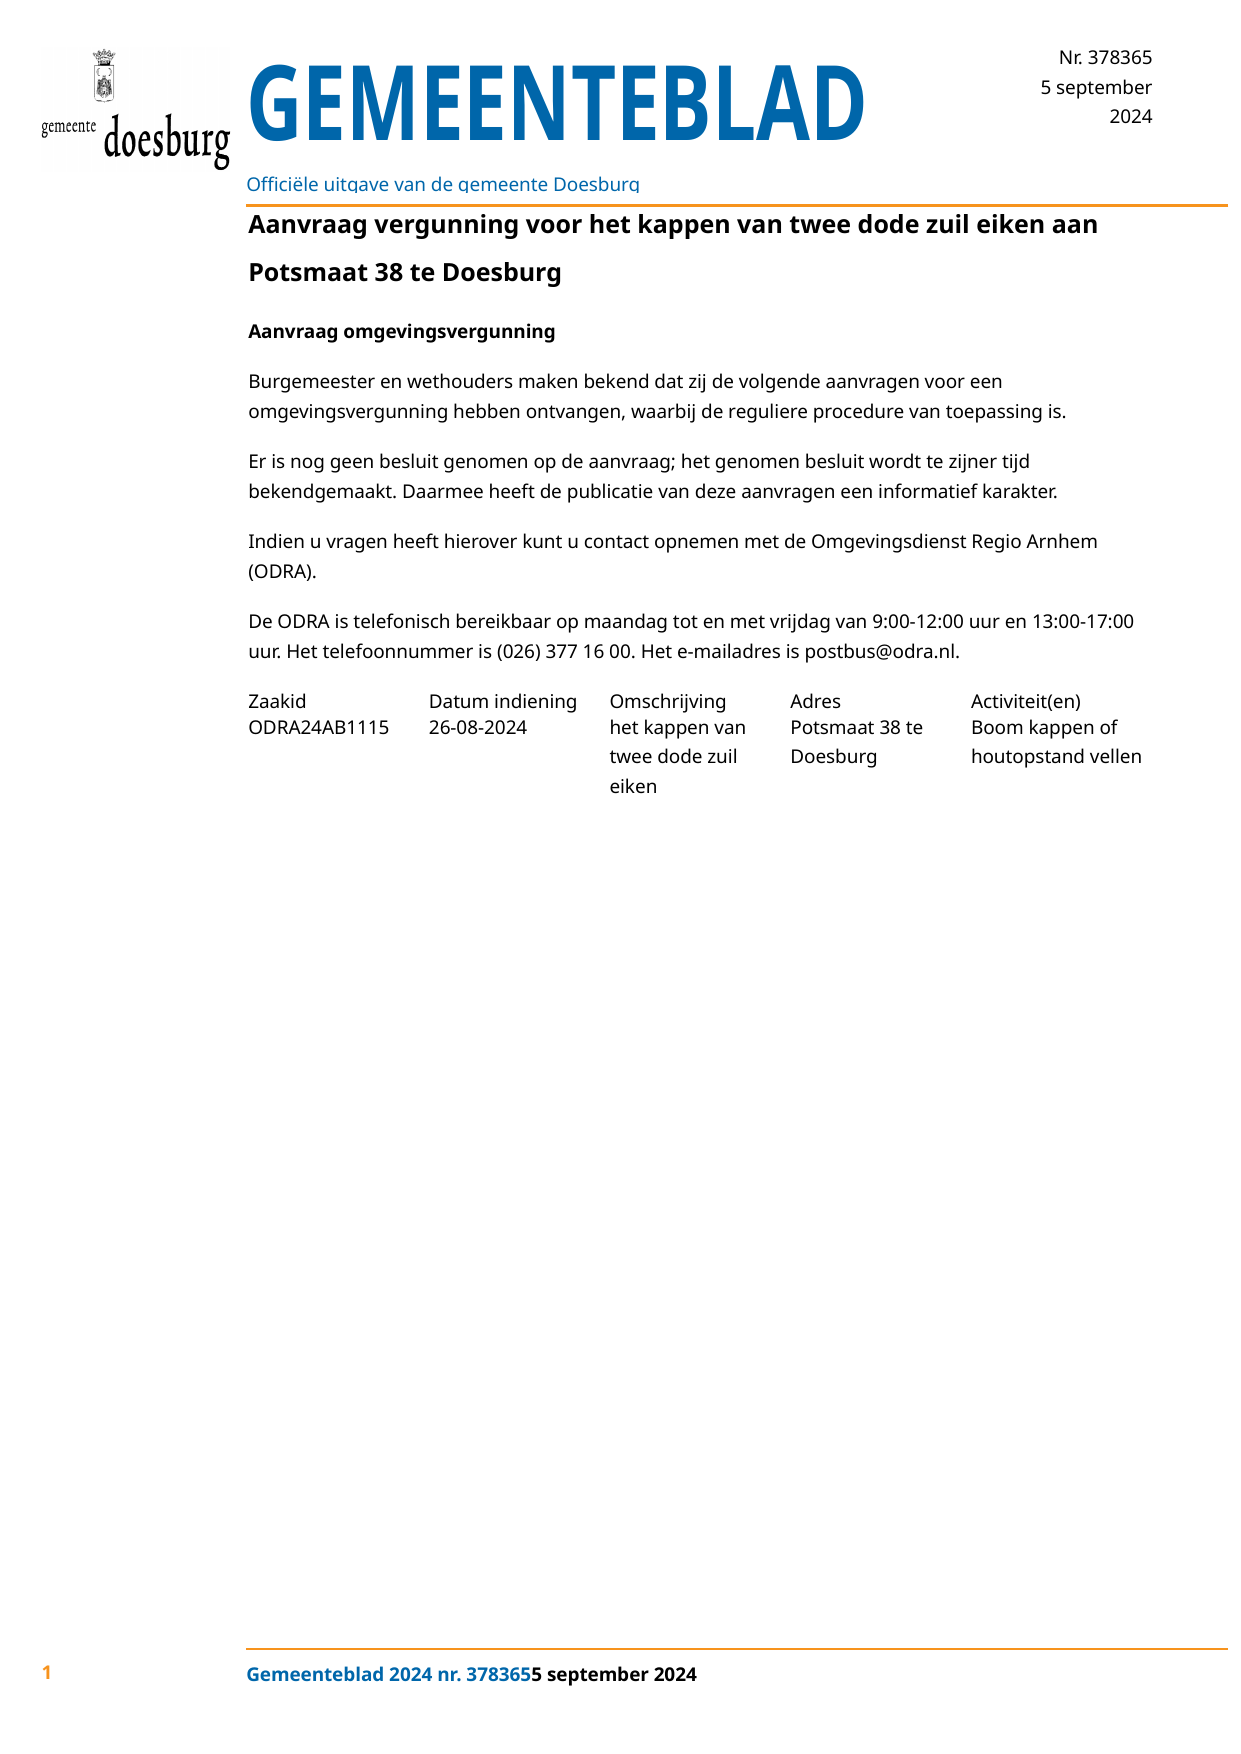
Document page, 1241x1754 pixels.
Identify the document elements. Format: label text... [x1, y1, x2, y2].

text De ODRA is telefonisch bereikbaar op maandag tot en met vrijdag van 9:00-12:00 uur en 13:00-17:00 uur. Het telefoonnummer is (026) 377 16 00. Het e-mailadres is postbus@odra.nl. [248, 608, 1152, 664]
text Er is nog geen besluit genomen op de aanvraag; het genomen besluit wordt te zijner tijd bekendgemaakt. Daarmee heeft de publicatie van deze aanvragen een informatief karakter. [248, 448, 1152, 504]
table_header Adres [790, 689, 971, 714]
table_header Omschrijving [609, 689, 790, 714]
text Aanvraag vergunning voor het kappen van twee dode zuil eiken aan Potsmaat 38 te Doesburg [248, 207, 1152, 288]
text Aanvraag omgevingsvergunning [248, 318, 1152, 344]
table_header Zaakid [248, 689, 429, 714]
text Indien u vragen heeft hierover kunt u contact opnemen met de Omgevingsdienst Regio Arnhem (ODRA). [248, 528, 1152, 584]
table_cell 26-08-2024 [429, 714, 609, 799]
table_cell Boom kappen of houtopstand vellen [971, 714, 1152, 799]
text Burgemeester en wethouders maken bekend dat zij de volgende aanvragen voor een omgevingsvergunning hebben ontvangen, waarbij de reguliere procedure van toepassing is. [248, 368, 1152, 424]
picture [41, 47, 231, 172]
table_cell Potsmaat 38 te Doesburg [790, 714, 971, 799]
table_cell ODRA24AB1115 [248, 714, 429, 799]
table_header Datum indiening [429, 689, 609, 714]
table_cell het kappen van twee dode zuil eiken [609, 714, 790, 799]
table_header Activiteit(en) [971, 689, 1152, 714]
